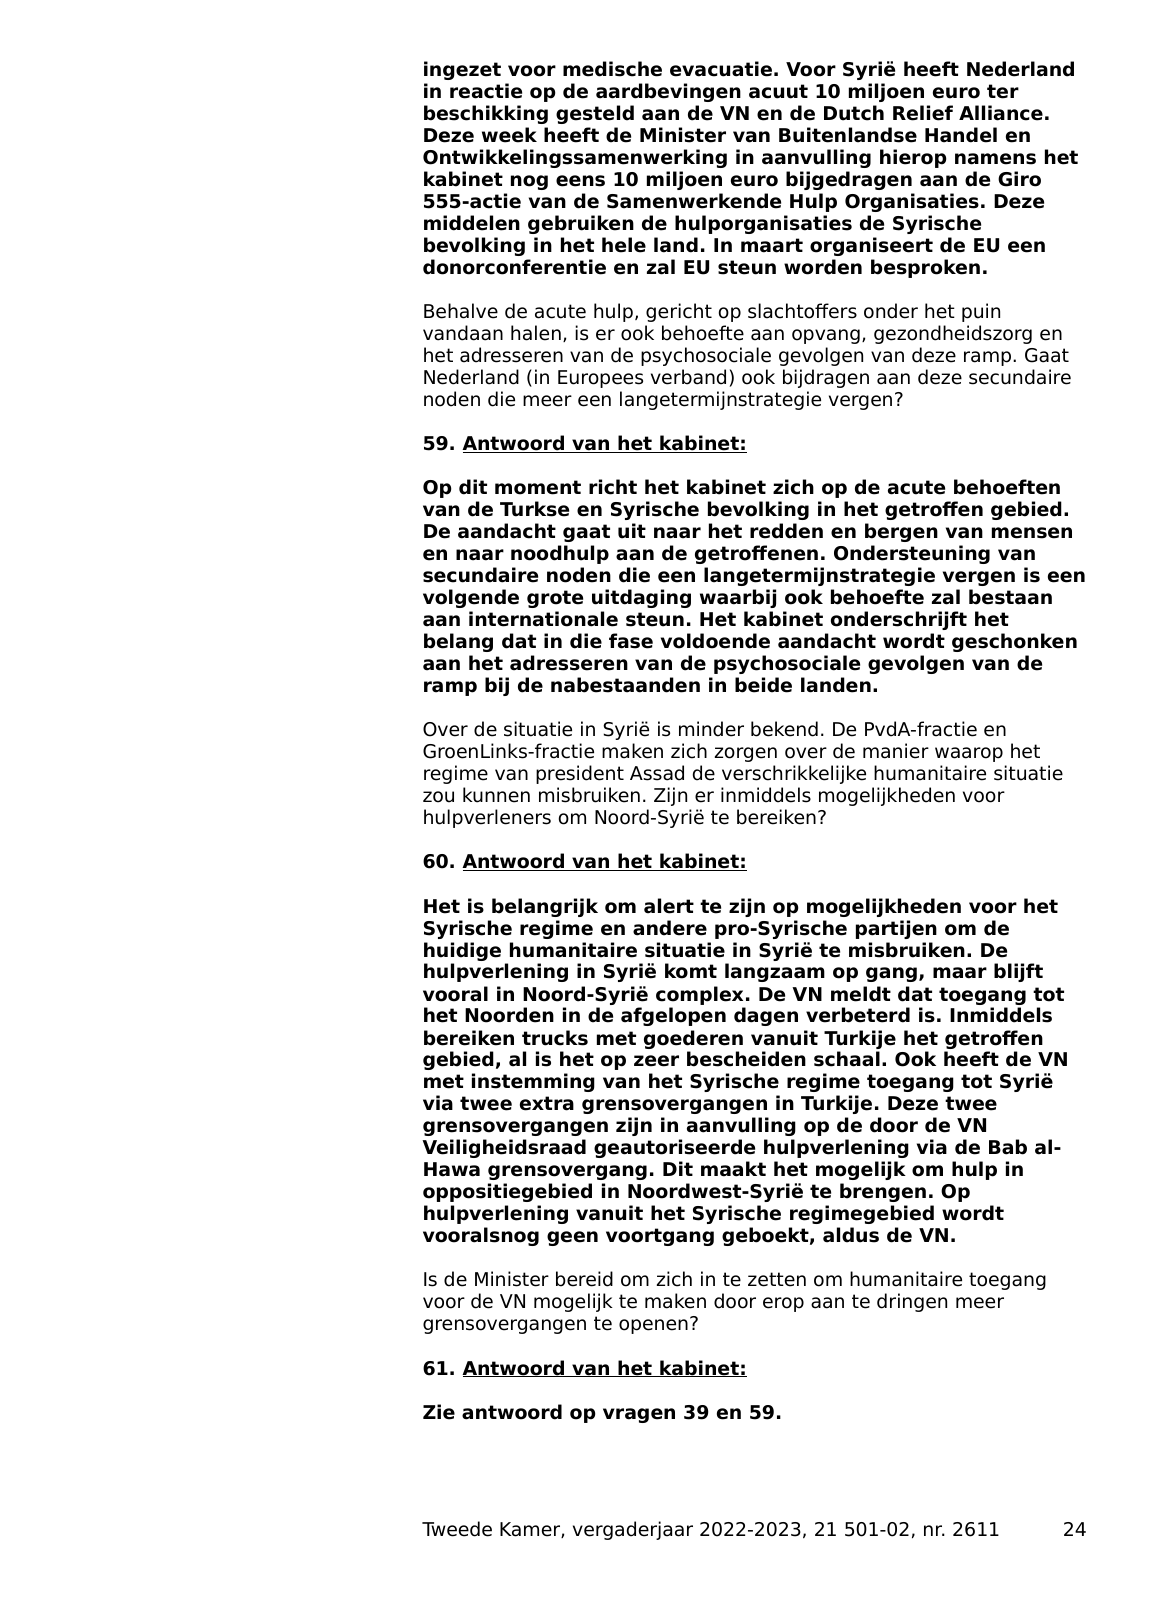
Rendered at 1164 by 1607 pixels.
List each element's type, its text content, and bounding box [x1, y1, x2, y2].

text 61. Antwoord van het kabinet: [422, 1357, 1087, 1379]
text Zie antwoord op vragen 39 en 59. [422, 1402, 1087, 1424]
text 60. Antwoord van het kabinet: [422, 851, 1087, 873]
text Op dit moment richt het kabinet zich op de acute behoeften van de Turkse en Syrische bevolking in het getroffen gebied. De aandacht gaat uit naar het redden en bergen van mensen en naar noodhulp aan de getroffenen. Ondersteuning van secundaire noden die een langetermijnstrategie vergen is een volgende grote uitdaging waarbij ook behoefte zal bestaan aan internationale steun. Het kabinet onderschrijft het belang dat in die fase voldoende aandacht wordt geschonken aan het adresseren van de psychosociale gevolgen van de ramp bij de nabestaanden in beide landen. [422, 477, 1087, 697]
text 59. Antwoord van het kabinet: [422, 433, 1087, 455]
text Over de situatie in Syrië is minder bekend. De PvdA-fractie en GroenLinks-fractie maken zich zorgen over de manier waarop het regime van president Assad de verschrikkelijke humanitaire situatie zou kunnen misbruiken. Zijn er inmiddels mogelijkheden voor hulpverleners om Noord-Syrië te bereiken? [422, 719, 1087, 829]
text Het is belangrijk om alert te zijn op mogelijkheden voor het Syrische regime en andere pro-Syrische partijen om de huidige humanitaire situatie in Syrië te misbruiken. De hulpverlening in Syrië komt langzaam op gang, maar blijft vooral in Noord-Syrië complex. De VN meldt dat toegang tot het Noorden in de afgelopen dagen verbeterd is. Inmiddels bereiken trucks met goederen vanuit Turkije het getroffen gebied, al is het op zeer bescheiden schaal. Ook heeft de VN met instemming van het Syrische regime toegang tot Syrië via twee extra grensovergangen in Turkije. Deze twee grensovergangen zijn in aanvulling op de door de VN Veiligheidsraad geautoriseerde hulpverlening via de Bab al-Hawa grensovergang. Dit maakt het mogelijk om hulp in oppositiegebied in Noordwest-Syrië te brengen. Op hulpverlening vanuit het Syrische regimegebied wordt vooralsnog geen voortgang geboekt, aldus de VN. [422, 896, 1087, 1247]
text Is de Minister bereid om zich in te zetten om humanitaire toegang voor de VN mogelijk te maken door erop aan te dringen meer grensovergangen te openen? [422, 1269, 1087, 1335]
text ingezet voor medische evacuatie. Voor Syrië heeft Nederland in reactie op de aardbevingen acuut 10 miljoen euro ter beschikking gesteld aan de VN en de Dutch Relief Alliance. Deze week heeft de Minister van Buitenlandse Handel en Ontwikkelingssamenwerking in aanvulling hierop namens het kabinet nog eens 10 miljoen euro bijgedragen aan de Giro 555-actie van de Samenwerkende Hulp Organisaties. Deze middelen gebruiken de hulporganisaties de Syrische bevolking in het hele land. In maart organiseert de EU een donorconferentie en zal EU steun worden besproken. [422, 59, 1087, 279]
text Behalve de acute hulp, gericht op slachtoffers onder het puin vandaan halen, is er ook behoefte aan opvang, gezondheidszorg en het adresseren van de psychosociale gevolgen van deze ramp. Gaat Nederland (in Europees verband) ook bijdragen aan deze secundaire noden die meer een langetermijnstrategie vergen? [422, 301, 1087, 411]
